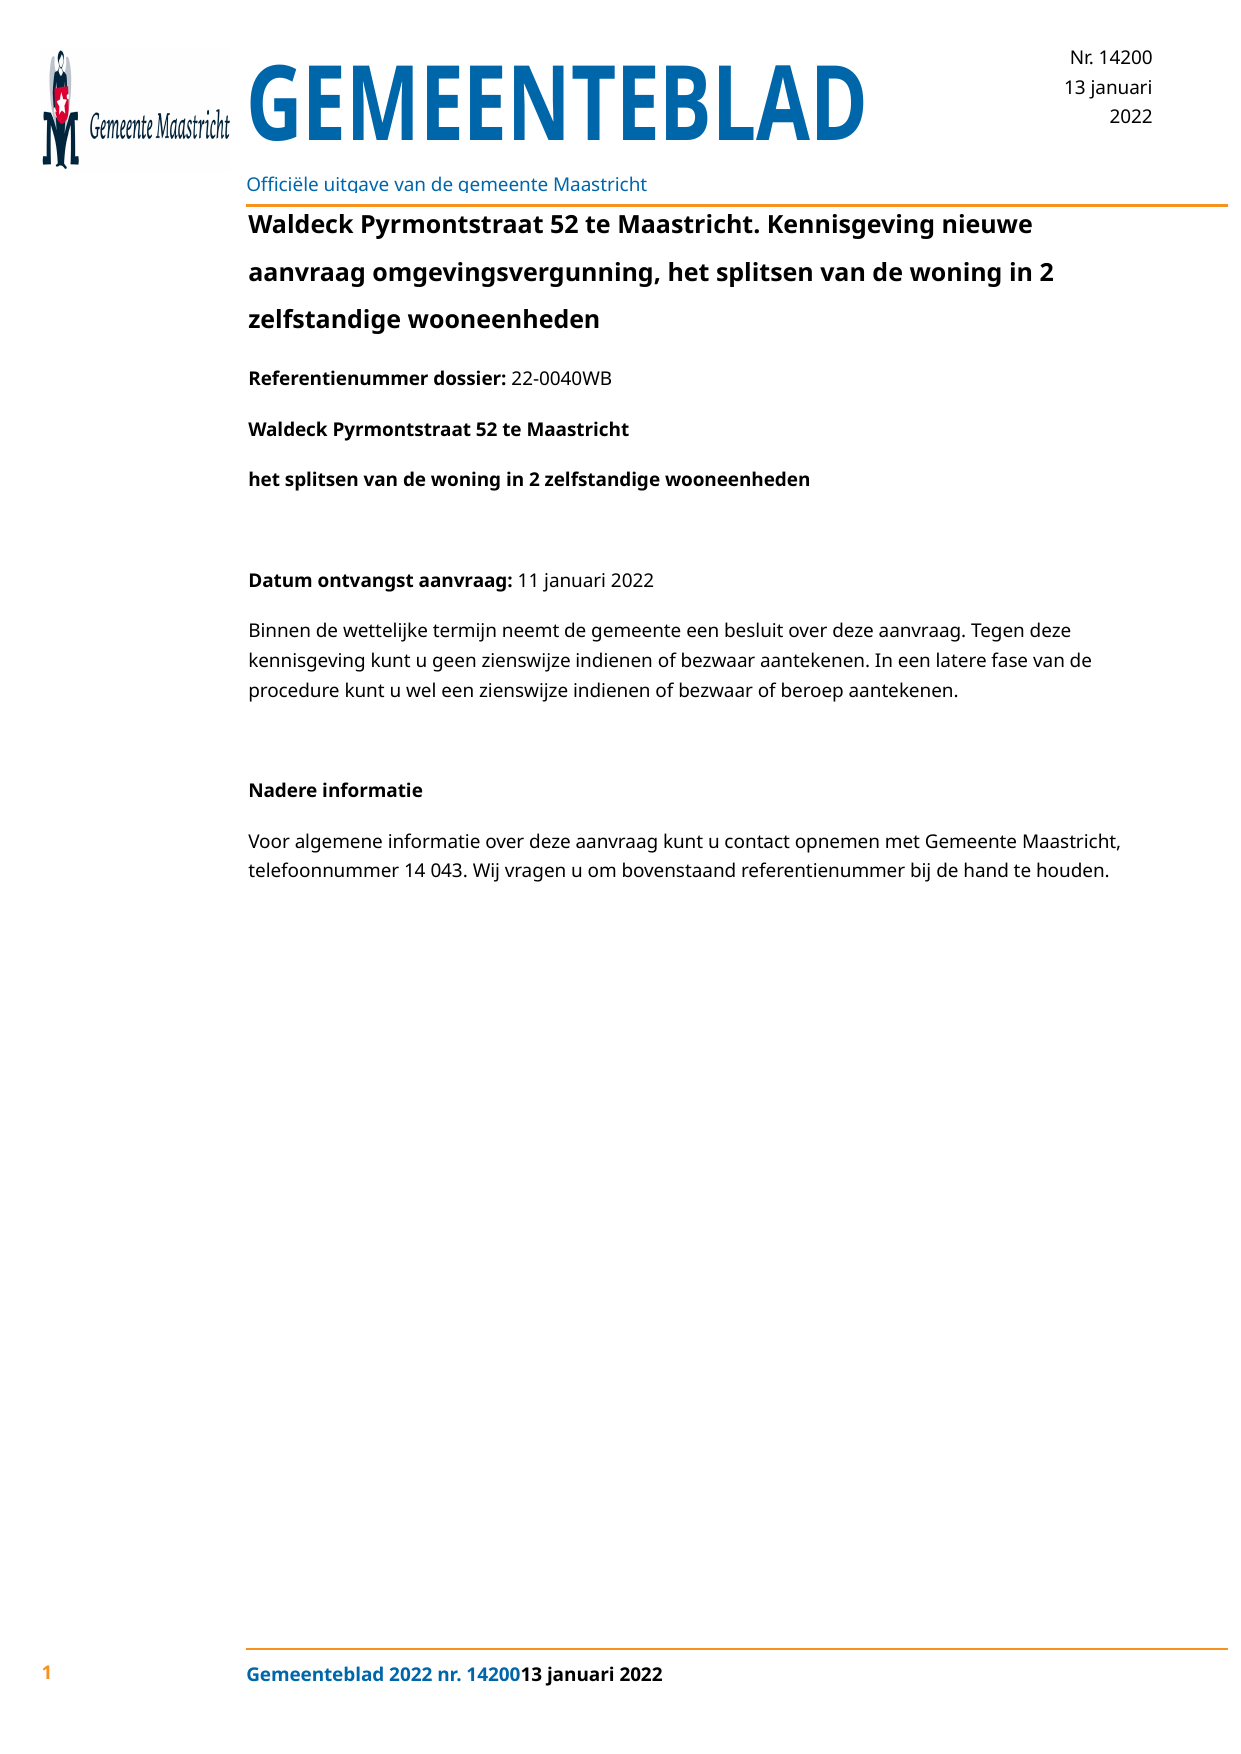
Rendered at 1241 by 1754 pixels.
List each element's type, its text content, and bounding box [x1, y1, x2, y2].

text het splitsen van de woning in 2 zelfstandige wooneenheden [248, 466, 1152, 492]
text Referentienummer dossier: 22-0040WB [248, 366, 1152, 391]
text Voor algemene informatie over deze aanvraag kunt u contact opnemen met Gemeente Maastricht, telefoonnummer 14 043. Wij vragen u om bovenstaand referentienummer bij de hand te houden. [248, 828, 1152, 883]
text Waldeck Pyrmontstraat 52 te Maastricht. Kennisgeving nieuwe aanvraag omgevingsvergunning, het splitsen van de woning in 2 zelfstandige wooneenheden [248, 207, 1152, 336]
text Nadere informatie [248, 778, 1152, 803]
picture [41, 47, 231, 172]
text Datum ontvangst aanvraag: 11 januari 2022 [248, 567, 1152, 593]
text Binnen de wettelijke termijn neemt de gemeente een besluit over deze aanvraag. Tegen deze kennisgeving kunt u geen zienswijze indienen of bezwaar aantekenen. In een latere fase van de procedure kunt u wel een zienswijze indienen of bezwaar of beroep aantekenen. [248, 618, 1152, 702]
text Waldeck Pyrmontstraat 52 te Maastricht [248, 416, 1152, 442]
